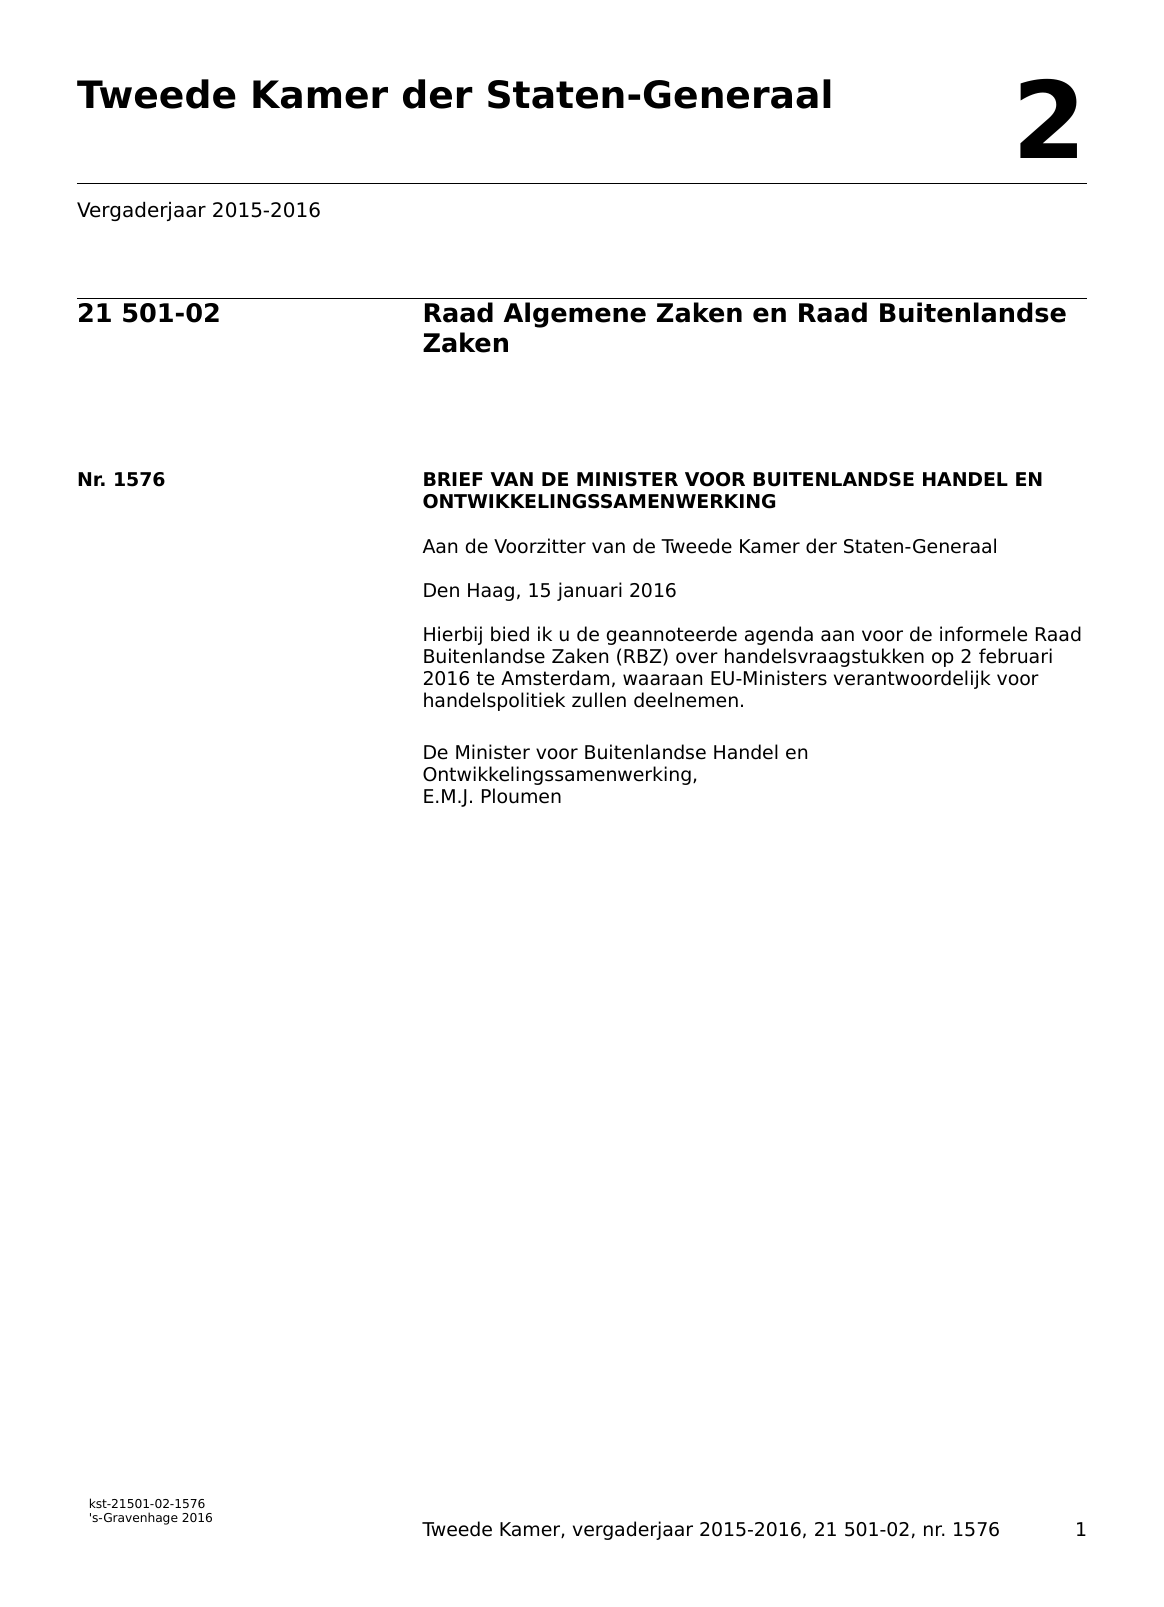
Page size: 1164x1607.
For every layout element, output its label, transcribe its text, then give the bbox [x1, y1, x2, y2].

table_cell Vergaderjaar 2015-2016 [77, 184, 1087, 298]
table_header Tweede Kamer der Staten-Generaal [77, 59, 886, 183]
text Hierbij bied ik u de geannoteerde agenda aan voor de informele Raad Buitenlandse Zaken (RBZ) over handelsvraagstukken op 2 februari 2016 te Amsterdam, waaraan EU-Ministers verantwoordelijk voor handelspolitiek zullen deelnemen. [422, 624, 1087, 712]
subtitle 21 501-02 Raad Algemene Zaken en Raad Buitenlandse Zaken [77, 299, 1087, 358]
text 's-Gravenhage 2016 [88, 1511, 323, 1525]
subtitle Nr. 1576 BRIEF VAN DE MINISTER VOOR BUITENLANDSE HANDEL EN ONTWIKKELINGSSAMENWERKING [77, 469, 1087, 513]
table_header 2 [886, 59, 1087, 183]
text Den Haag, 15 januari 2016 [422, 580, 1087, 602]
text Aan de Voorzitter van de Tweede Kamer der Staten-Generaal [422, 536, 1087, 557]
text kst-21501-02-1576 [88, 1497, 323, 1511]
text De Minister voor Buitenlandse Handel en Ontwikkelingssamenwerking, E.M.J. Ploumen [422, 742, 1087, 808]
